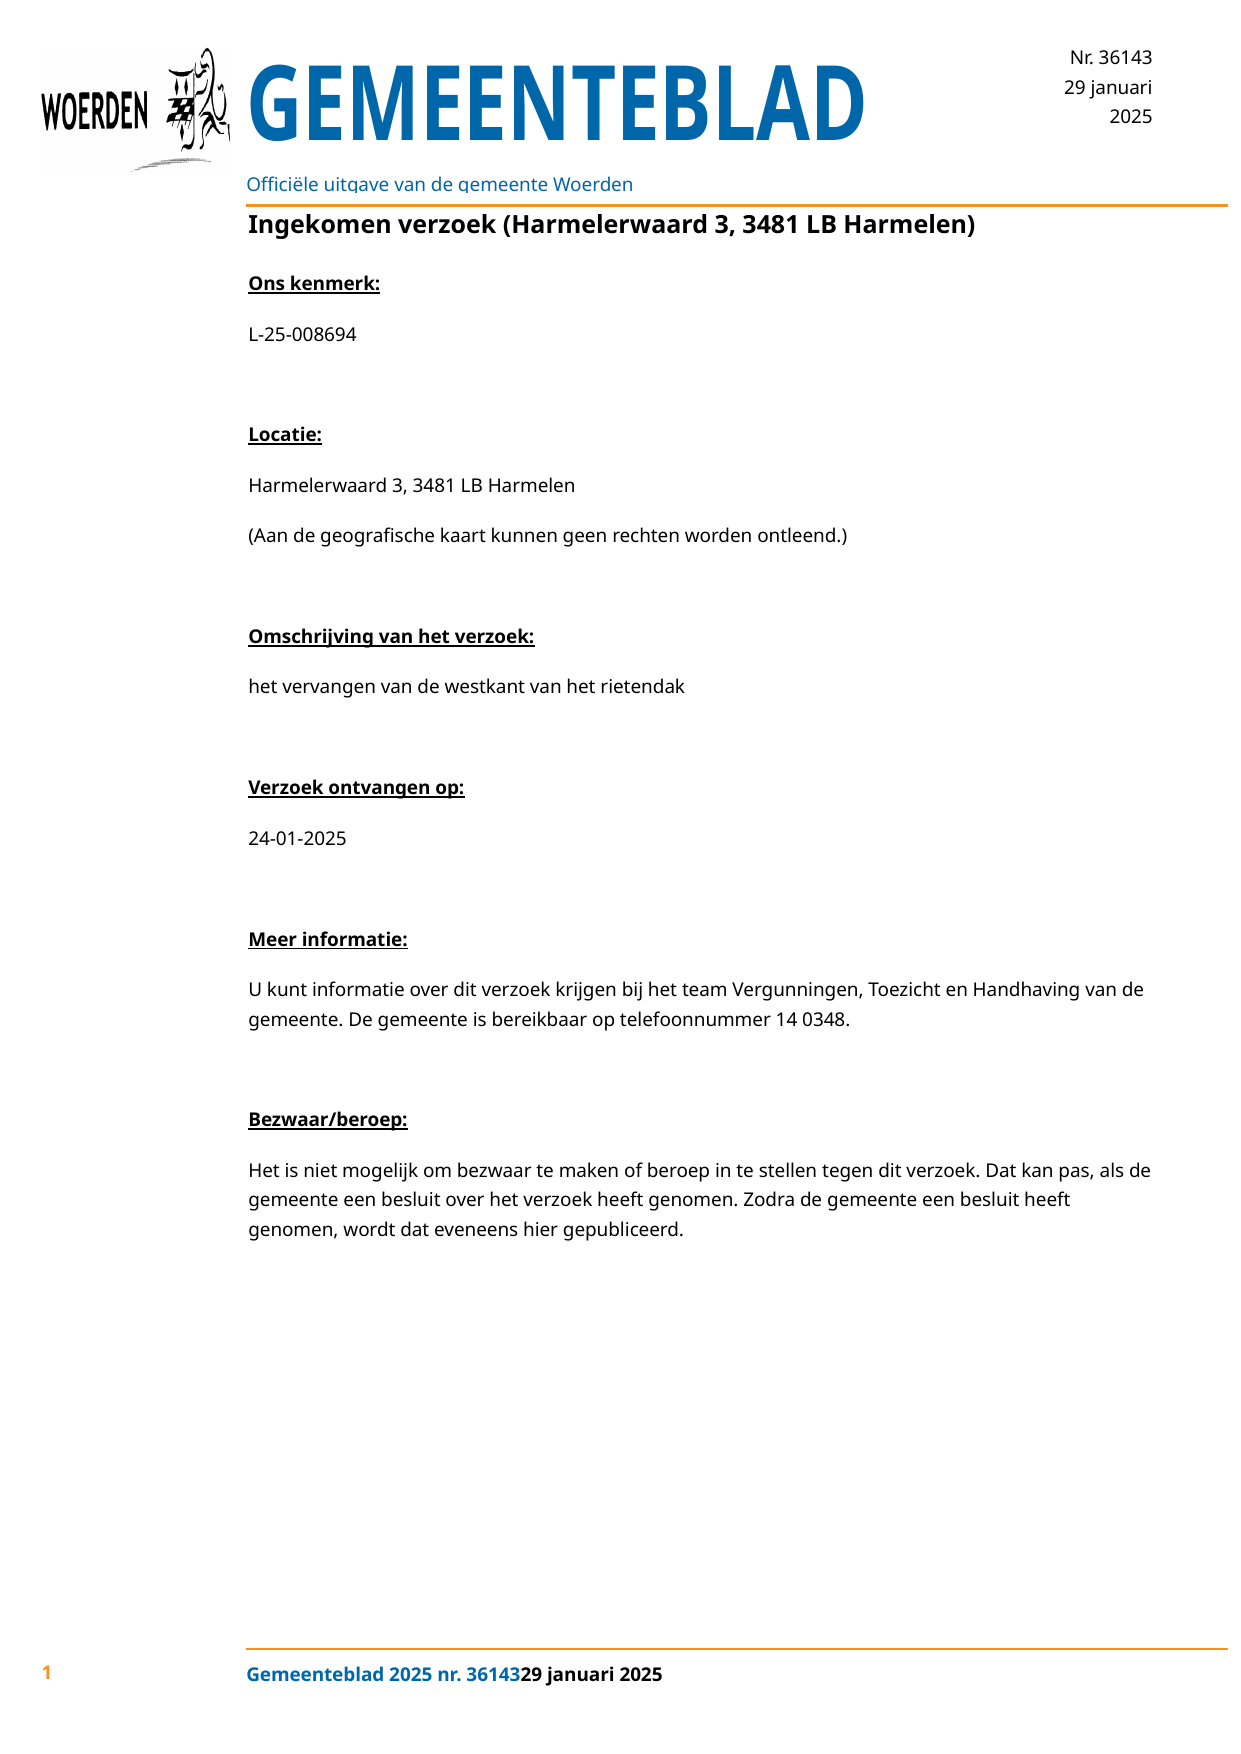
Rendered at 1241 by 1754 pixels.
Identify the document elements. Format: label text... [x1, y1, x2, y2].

text Locatie: [248, 422, 1152, 447]
text Harmelerwaard 3, 3481 LB Harmelen [248, 472, 1152, 498]
text Meer informatie: [248, 926, 1152, 951]
picture [41, 47, 231, 172]
text het vervangen van de westkant van het rietendak [248, 674, 1152, 699]
text 24-01-2025 [248, 825, 1152, 851]
text (Aan de geografische kaart kunnen geen rechten worden ontleend.) [248, 522, 1152, 548]
text Ingekomen verzoek (Harmelerwaard 3, 3481 LB Harmelen) [248, 207, 1152, 241]
text Bezwaar/beroep: [248, 1107, 1152, 1132]
text Het is niet mogelijk om bezwaar te maken of beroep in te stellen tegen dit verzoek. Dat kan pas, als de gemeente een besluit over het verzoek heeft genomen. Zodra de gemeente een besluit heeft genomen, wordt dat eveneens hier gepubliceerd. [248, 1157, 1152, 1242]
text Omschrijving van het verzoek: [248, 623, 1152, 649]
text L-25-008694 [248, 321, 1152, 346]
text Ons kenmerk: [248, 270, 1152, 296]
text Verzoek ontvangen op: [248, 774, 1152, 800]
text U kunt informatie over dit verzoek krijgen bij het team Vergunningen, Toezicht en Handhaving van de gemeente. De gemeente is bereikbaar op telefoonnummer 14 0348. [248, 976, 1152, 1031]
